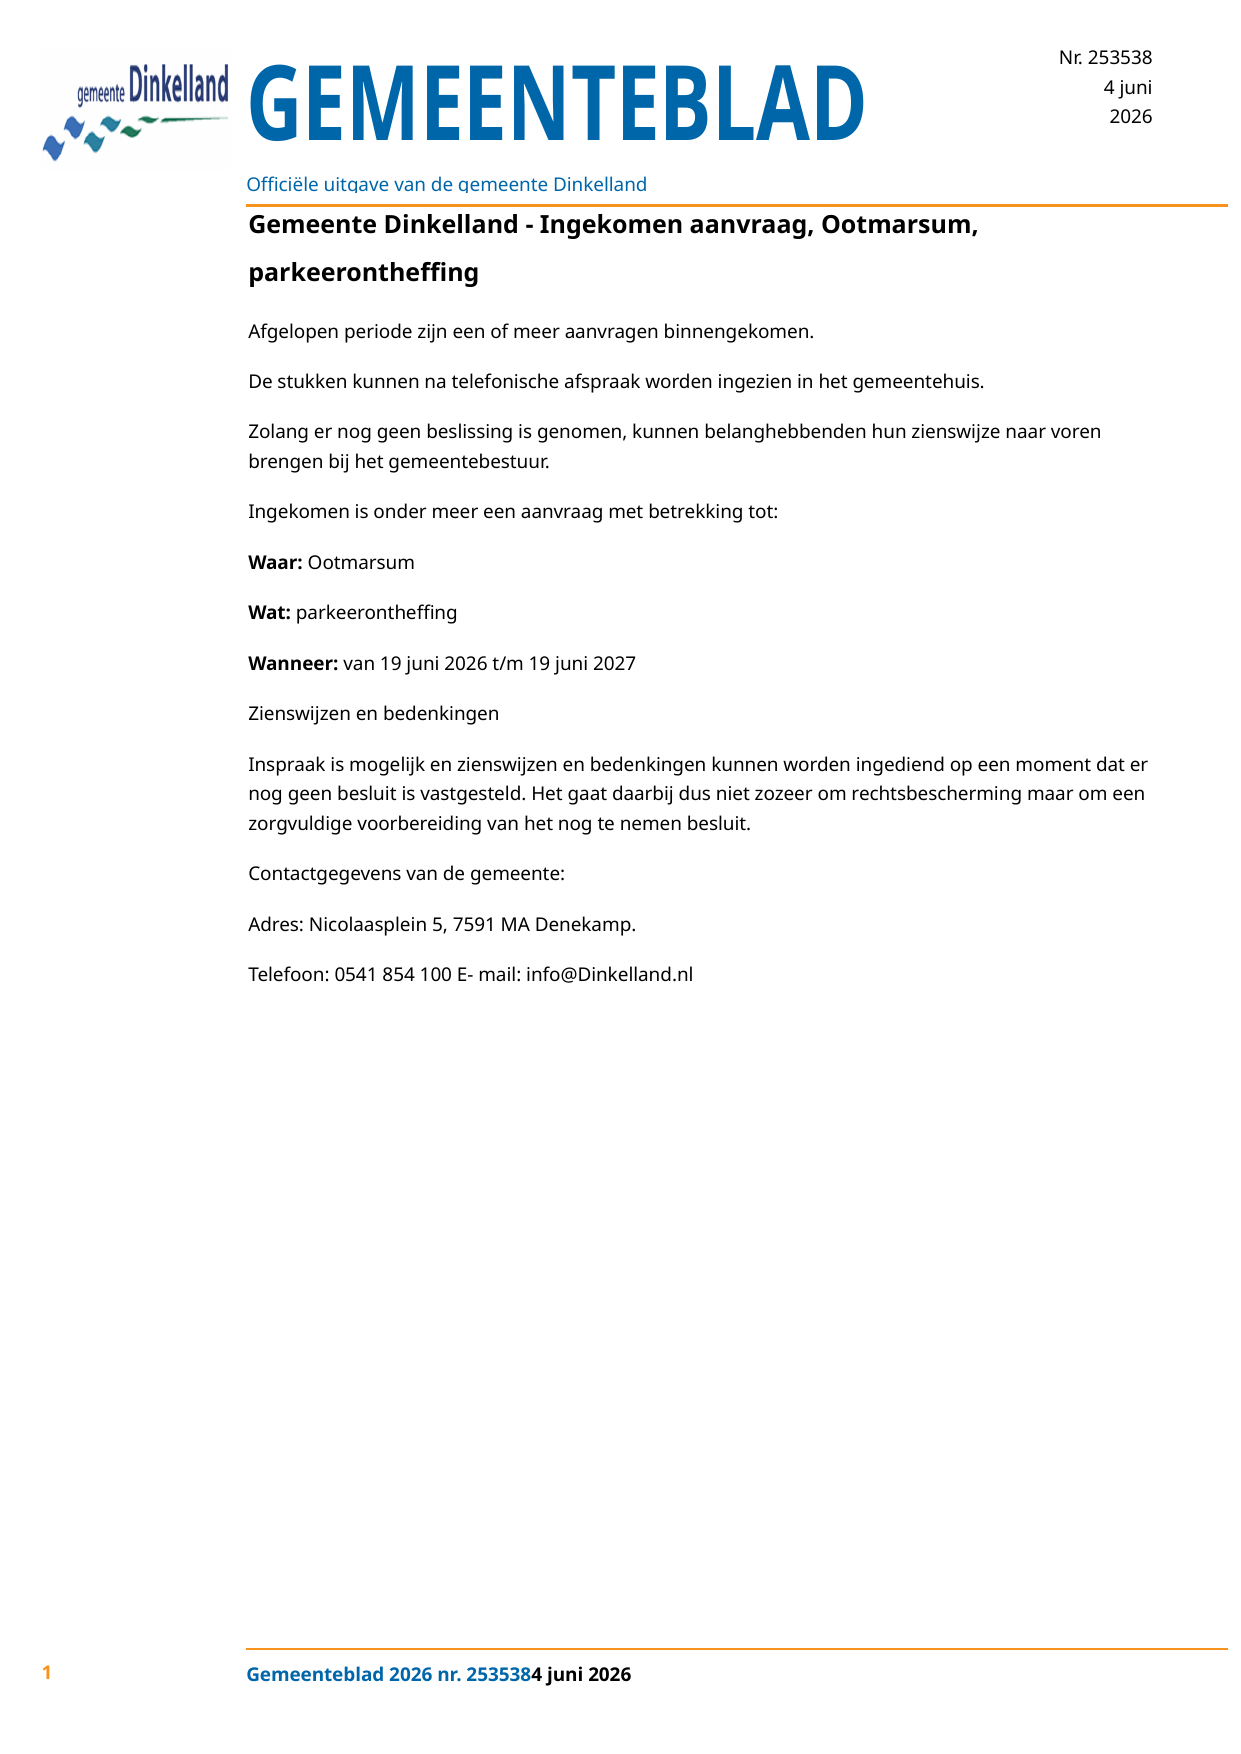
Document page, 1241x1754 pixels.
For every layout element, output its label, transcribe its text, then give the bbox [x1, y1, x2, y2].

text Afgelopen periode zijn een of meer aanvragen binnengekomen. [248, 318, 1152, 344]
picture [41, 47, 231, 172]
text Zolang er nog geen beslissing is genomen, kunnen belanghebbenden hun zienswijze naar voren brengen bij het gemeentebestuur. [248, 419, 1152, 474]
text Zienswijzen en bedenkingen [248, 700, 1152, 726]
text Adres: Nicolaasplein 5, 7591 MA Denekamp. [248, 911, 1152, 937]
text Contactgegevens van de gemeente: [248, 860, 1152, 886]
text Ingekomen is onder meer een aanvraag met betrekking tot: [248, 499, 1152, 524]
text Wat: parkeerontheffing [248, 599, 1152, 625]
text Wanneer: van 19 juni 2026 t/m 19 juni 2027 [248, 650, 1152, 676]
text Inspraak is mogelijk en zienswijzen en bedenkingen kunnen worden ingediend op een moment dat er nog geen besluit is vastgesteld. Het gaat daarbij dus niet zozeer om rechtsbescherming maar om een zorgvuldige voorbereiding van het nog te nemen besluit. [248, 751, 1152, 836]
text Gemeente Dinkelland - Ingekomen aanvraag, Ootmarsum, parkeerontheffing [248, 207, 1152, 288]
text Waar: Ootmarsum [248, 549, 1152, 575]
text De stukken kunnen na telefonische afspraak worden ingezien in het gemeentehuis. [248, 368, 1152, 394]
text Telefoon: 0541 854 100 E- mail: info@Dinkelland.nl [248, 961, 1152, 987]
